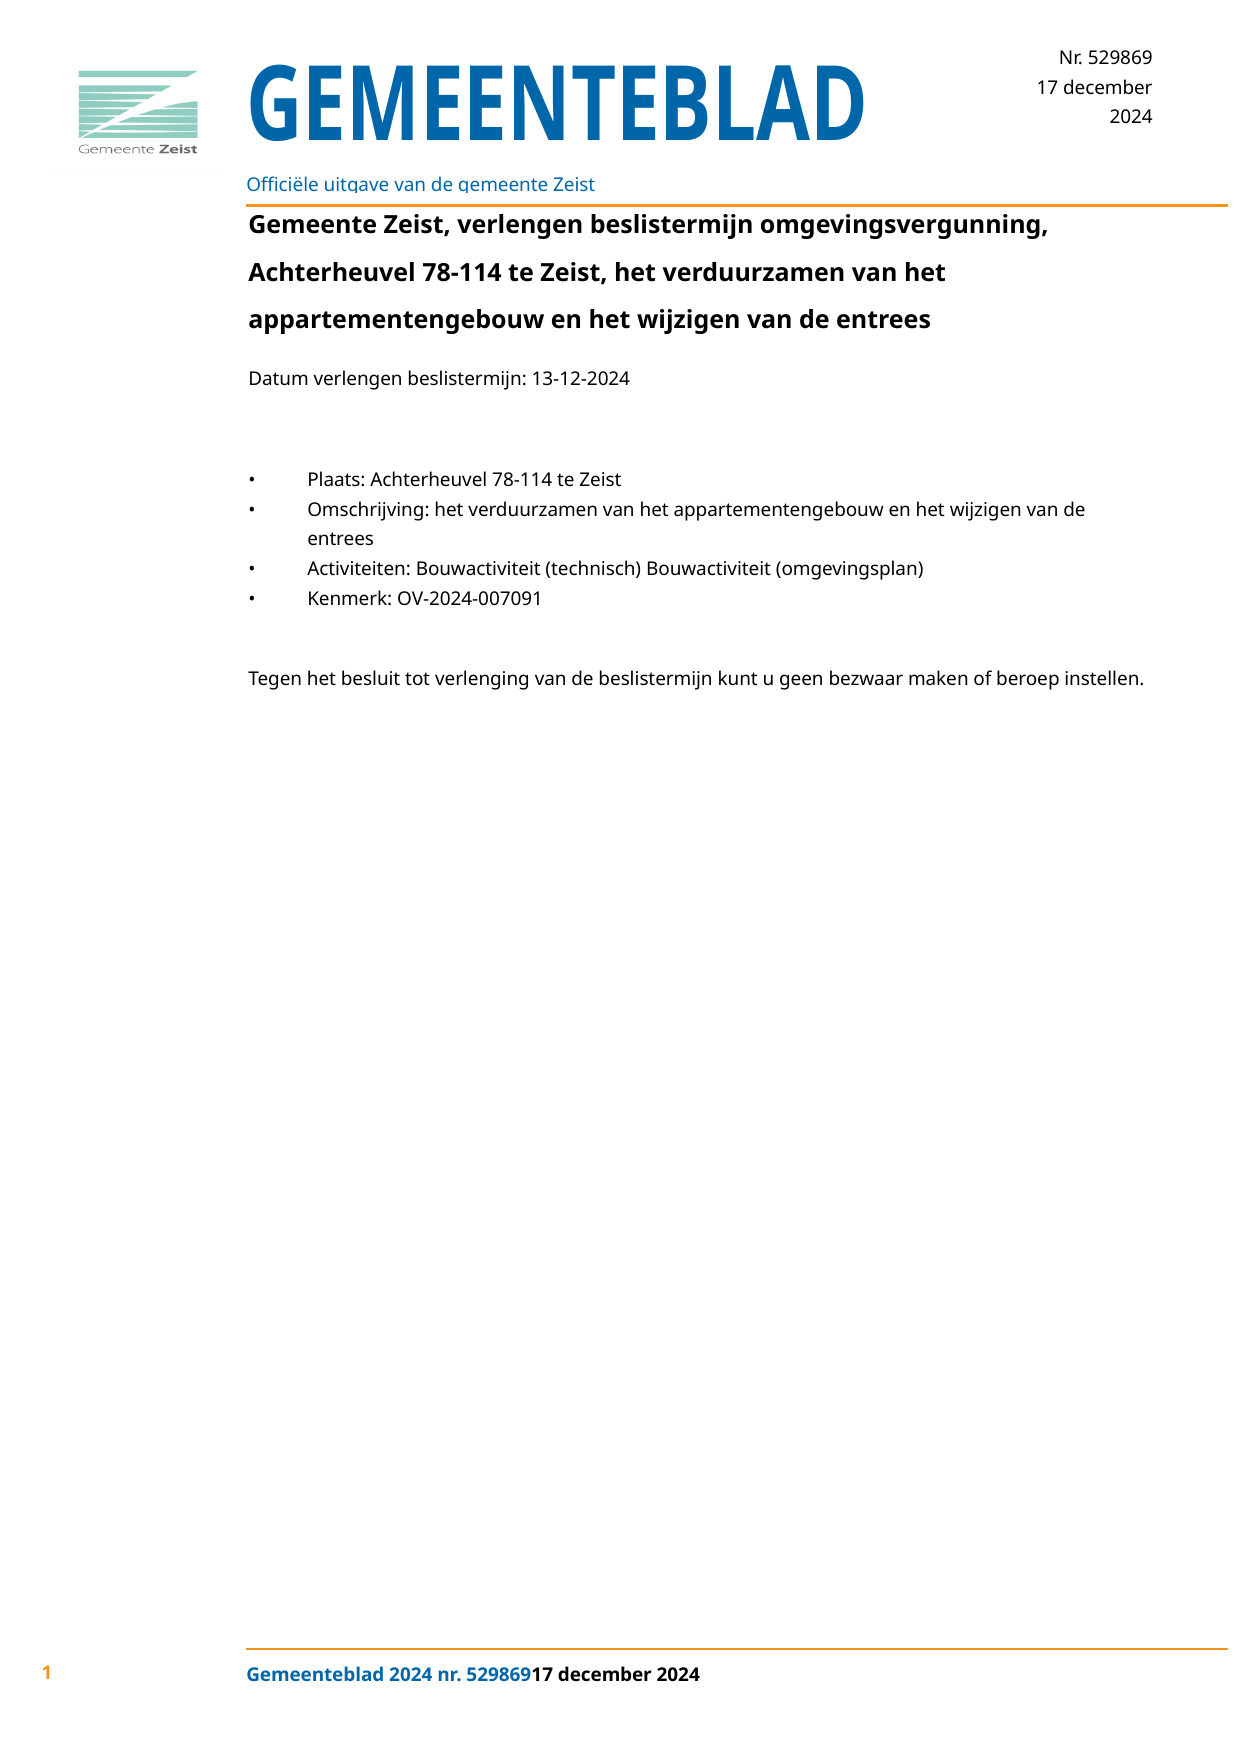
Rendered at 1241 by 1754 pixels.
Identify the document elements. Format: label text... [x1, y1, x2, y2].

text Datum verlengen beslistermijn: 13-12-2024 [248, 366, 1152, 391]
list Omschrijving: het verduurzamen van het appartementengebouw en het wijzigen van de entrees [248, 496, 1152, 551]
text Gemeente Zeist, verlengen beslistermijn omgevingsvergunning, Achterheuvel 78-114 te Zeist, het verduurzamen van het appartementengebouw en het wijzigen van de entrees [248, 207, 1152, 336]
list Plaats: Achterheuvel 78-114 te Zeist [248, 466, 1152, 492]
list Activiteiten: Bouwactiviteit (technisch) Bouwactiviteit (omgevingsplan) [248, 555, 1152, 581]
list Kenmerk: OV-2024-007091 [248, 585, 1152, 610]
text Tegen het besluit tot verlenging van de beslistermijn kunt u geen bezwaar maken of beroep instellen. [248, 665, 1152, 690]
picture [41, 47, 231, 172]
